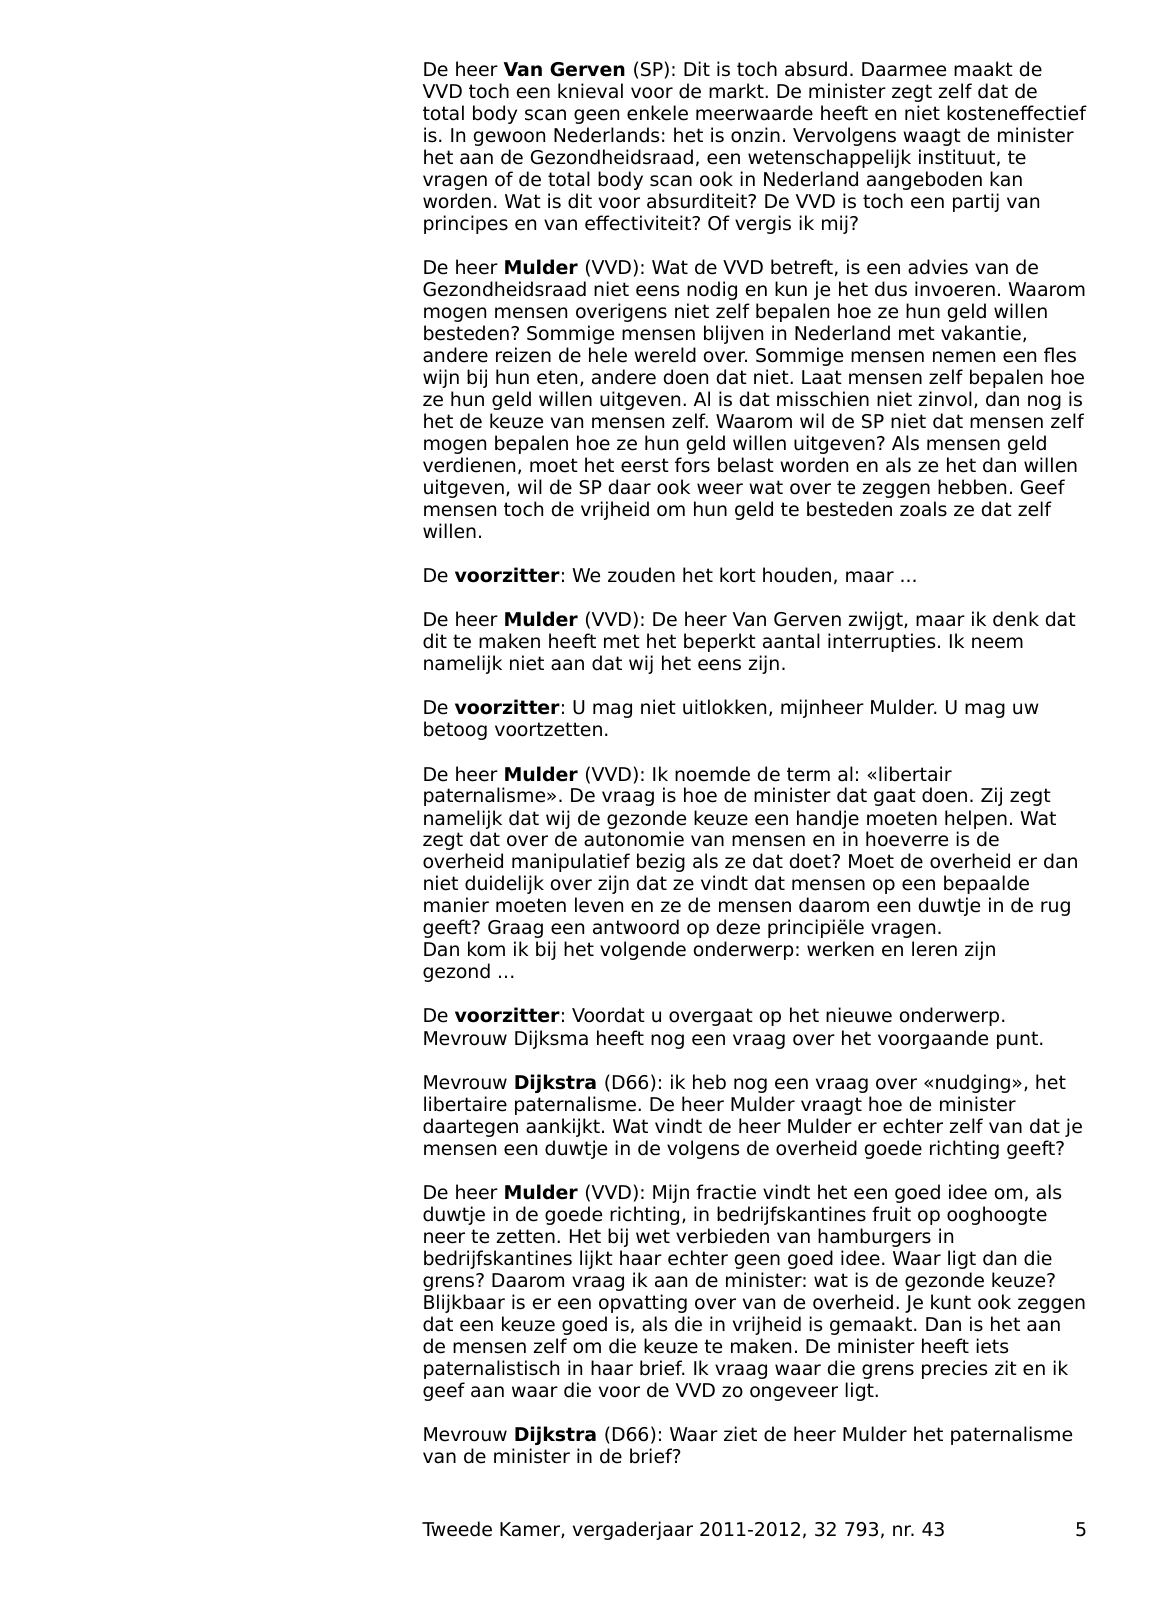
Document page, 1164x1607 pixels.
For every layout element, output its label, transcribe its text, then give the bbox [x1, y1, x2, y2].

text Mevrouw Dijkstra (D66): Waar ziet de heer Mulder het paternalisme van de minister in de brief? [422, 1424, 1087, 1468]
text De heer Van Gerven (SP): Dit is toch absurd. Daarmee maakt de VVD toch een knieval voor de markt. De minister zegt zelf dat de total body scan geen enkele meerwaarde heeft en niet kosteneffectief is. In gewoon Nederlands: het is onzin. Vervolgens waagt de minister het aan de Gezondheidsraad, een wetenschappelijk instituut, te vragen of de total body scan ook in Nederland aangeboden kan worden. Wat is dit voor absurditeit? De VVD is toch een partij van principes en van effectiviteit? Of vergis ik mij? [422, 59, 1087, 235]
text De heer Mulder (VVD): Mijn fractie vindt het een goed idee om, als duwtje in de goede richting, in bedrijfskantines fruit op ooghoogte neer te zetten. Het bij wet verbieden van hamburgers in bedrijfskantines lijkt haar echter geen goed idee. Waar ligt dan die grens? Daarom vraag ik aan de minister: wat is de gezonde keuze? Blijkbaar is er een opvatting over van de overheid. Je kunt ook zeggen dat een keuze goed is, als die in vrijheid is gemaakt. Dan is het aan de mensen zelf om die keuze te maken. De minister heeft iets paternalistisch in haar brief. Ik vraag waar die grens precies zit en ik geef aan waar die voor de VVD zo ongeveer ligt. [422, 1182, 1087, 1401]
text Dan kom ik bij het volgende onderwerp: werken en leren zijn gezond ... [422, 939, 1087, 983]
text Mevrouw Dijkstra (D66): ik heb nog een vraag over «nudging», het libertaire paternalisme. De heer Mulder vraagt hoe de minister daartegen aankijkt. Wat vindt de heer Mulder er echter zelf van dat je mensen een duwtje in de volgens de overheid goede richting geeft? [422, 1072, 1087, 1159]
text De voorzitter: U mag niet uitlokken, mijnheer Mulder. U mag uw betoog voortzetten. [422, 697, 1087, 741]
text De heer Mulder (VVD): De heer Van Gerven zwijgt, maar ik denk dat dit te maken heeft met het beperkt aantal interrupties. Ik neem namelijk niet aan dat wij het eens zijn. [422, 609, 1087, 675]
text De voorzitter: We zouden het kort houden, maar ... [422, 565, 1087, 587]
text De heer Mulder (VVD): Wat de VVD betreft, is een advies van de Gezondheidsraad niet eens nodig en kun je het dus invoeren. Waarom mogen mensen overigens niet zelf bepalen hoe ze hun geld willen besteden? Sommige mensen blijven in Nederland met vakantie, andere reizen de hele wereld over. Sommige mensen nemen een fles wijn bij hun eten, andere doen dat niet. Laat mensen zelf bepalen hoe ze hun geld willen uitgeven. Al is dat misschien niet zinvol, dan nog is het de keuze van mensen zelf. Waarom wil de SP niet dat mensen zelf mogen bepalen hoe ze hun geld willen uitgeven? Als mensen geld verdienen, moet het eerst fors belast worden en als ze het dan willen uitgeven, wil de SP daar ook weer wat over te zeggen hebben. Geef mensen toch de vrijheid om hun geld te besteden zoals ze dat zelf willen. [422, 257, 1087, 543]
text De heer Mulder (VVD): Ik noemde de term al: «libertair paternalisme». De vraag is hoe de minister dat gaat doen. Zij zegt namelijk dat wij de gezonde keuze een handje moeten helpen. Wat zegt dat over de autonomie van mensen en in hoeverre is de overheid manipulatief bezig als ze dat doet? Moet de overheid er dan niet duidelijk over zijn dat ze vindt dat mensen op een bepaalde manier moeten leven en ze de mensen daarom een duwtje in de rug geeft? Graag een antwoord op deze principiële vragen. [422, 763, 1087, 939]
text De voorzitter: Voordat u overgaat op het nieuwe onderwerp. Mevrouw Dijksma heeft nog een vraag over het voorgaande punt. [422, 1005, 1087, 1049]
